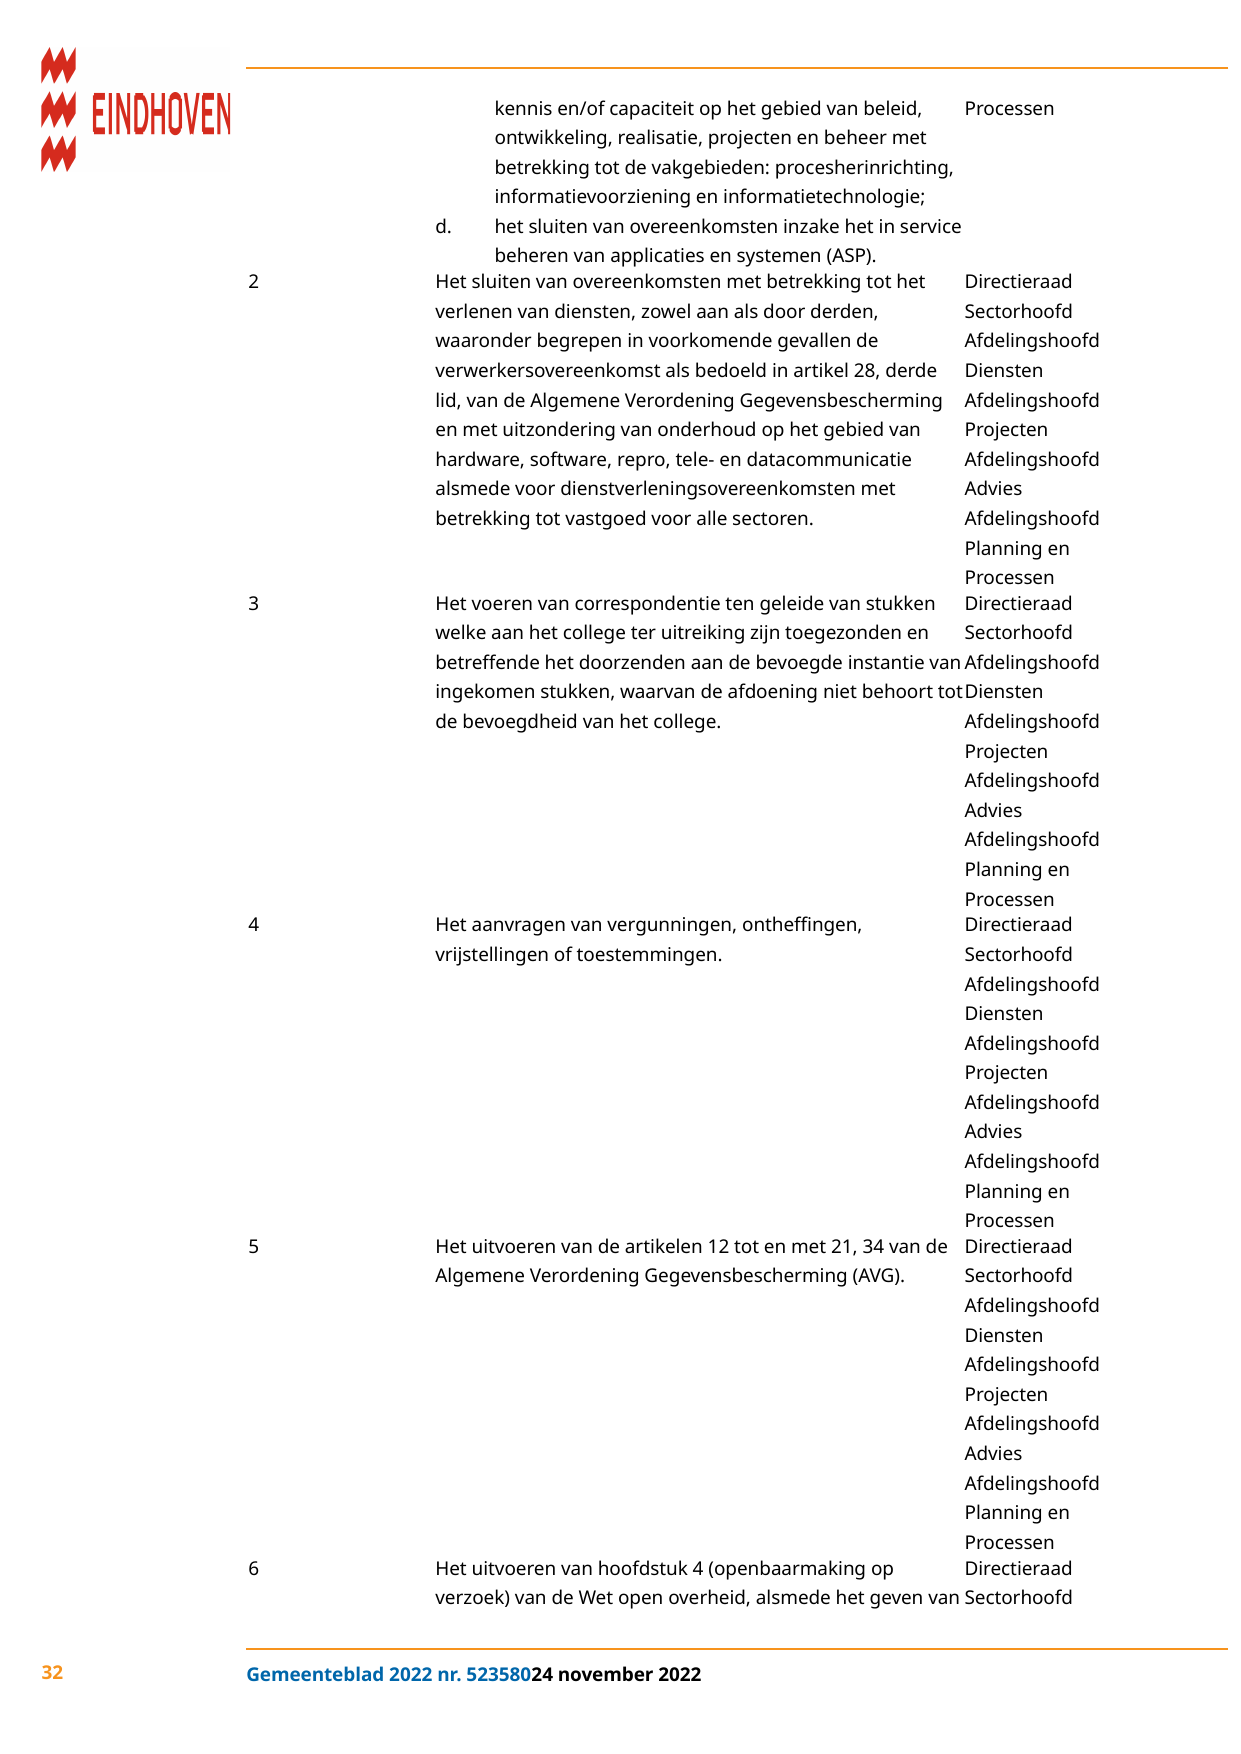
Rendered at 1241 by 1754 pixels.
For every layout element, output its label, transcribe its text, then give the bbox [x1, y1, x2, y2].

table_cell [248, 95, 435, 268]
table_cell Het sluiten van overeenkomsten met betrekking tot het verlenen van diensten, zowel aan als door derden, waaronder begrepen in voorkomende gevallen de verwerkersovereenkomst als bedoeld in artikel 28, derde lid, van de Algemene Verordening Gegevensbescherming en met uitzondering van onderhoud op het gebied van hardware, software, repro, tele- en datacommunicatie alsmede voor dienstverleningsovereenkomsten met betrekking tot vastgoed voor alle sectoren. [435, 269, 964, 590]
table_cell Het aanvragen van vergunningen, ontheffingen, vrijstellingen of toestemmingen. [435, 912, 964, 1233]
table_cell Directieraad Sectorhoofd [964, 1555, 1152, 1610]
table_cell Processen [964, 95, 1152, 268]
table_cell Directieraad Sectorhoofd Afdelingshoofd Diensten Afdelingshoofd Projecten Afdelingshoofd Advies Afdelingshoofd Planning en Processen [964, 912, 1152, 1233]
picture [41, 47, 231, 172]
table_cell 4 [248, 912, 435, 1233]
table_cell 5 [248, 1233, 435, 1555]
table_cell Directieraad Sectorhoofd Afdelingshoofd Diensten Afdelingshoofd Projecten Afdelingshoofd Advies Afdelingshoofd Planning en Processen [964, 1233, 1152, 1555]
table_cell Het uitvoeren van de artikelen 12 tot en met 21, 34 van de Algemene Verordening Gegevensbescherming (AVG). [435, 1233, 964, 1555]
table_cell Directieraad Sectorhoofd Afdelingshoofd Diensten Afdelingshoofd Projecten Afdelingshoofd Advies Afdelingshoofd Planning en Processen [964, 590, 1152, 912]
table_cell 6 [248, 1555, 435, 1610]
table_cell Directieraad Sectorhoofd Afdelingshoofd Diensten Afdelingshoofd Projecten Afdelingshoofd Advies Afdelingshoofd Planning en Processen [964, 269, 1152, 590]
table_cell 2 [248, 269, 435, 590]
table_cell Het uitvoeren van hoofdstuk 4 (openbaarmaking op verzoek) van de Wet open overheid, alsmede het geven van [435, 1555, 964, 1610]
table_cell Het voeren van correspondentie ten geleide van stukken welke aan het college ter uitreiking zijn toegezonden en betreffende het doorzenden aan de bevoegde instantie van ingekomen stukken, waarvan de afdoening niet behoort tot de bevoegdheid van het college. [435, 590, 964, 912]
table_cell kennis en/of capaciteit op het gebied van beleid, ontwikkeling, realisatie, projecten en beheer met betrekking tot de vakgebieden: procesherinrichting, informatievoorziening en informatietechnologie; het sluiten van overeenkomsten inzake het in service beheren van applicaties en systemen (ASP). [435, 95, 964, 268]
table_cell 3 [248, 590, 435, 912]
